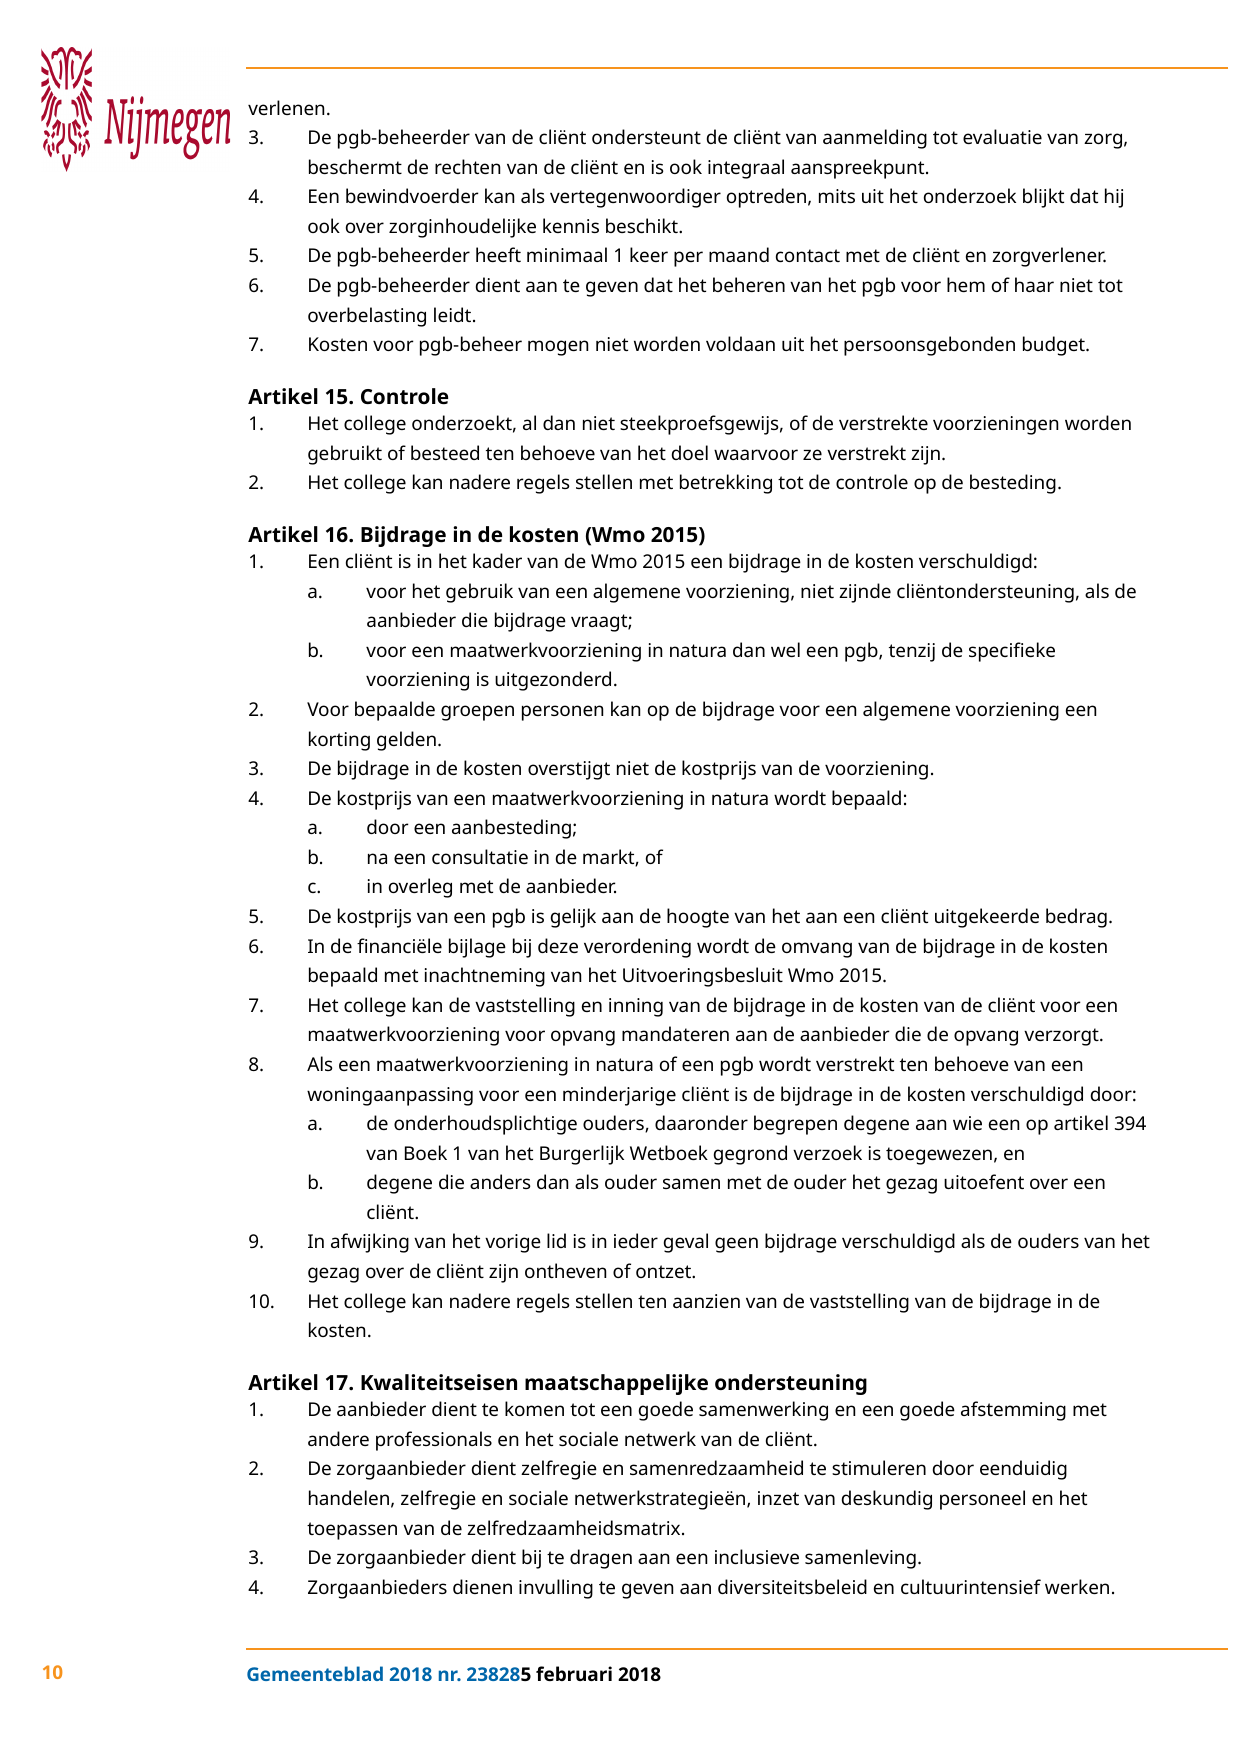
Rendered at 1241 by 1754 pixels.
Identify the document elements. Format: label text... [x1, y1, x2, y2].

list Zorgaanbieders dienen invulling te geven aan diversiteitsbeleid en cultuurintensief werken. [248, 1574, 1152, 1599]
list De aanbieder dient te komen tot een goede samenwerking en een goede afstemming met andere professionals en het sociale netwerk van de cliënt. [248, 1396, 1152, 1452]
list na een consultatie in de markt, of [307, 844, 1152, 870]
list in overleg met de aanbieder. [307, 874, 1152, 899]
list Als een maatwerkvoorziening in natura of een pgb wordt verstrekt ten behoeve van een woningaanpassing voor een minderjarige cliënt is de bijdrage in de kosten verschuldigd door: [248, 1051, 1152, 1107]
list Een bewindvoerder kan als vertegenwoordiger optreden, mits uit het onderzoek blijkt dat hij ook over zorginhoudelijke kennis beschikt. [248, 183, 1152, 239]
text verlenen. [248, 95, 1152, 121]
list de onderhoudsplichtige ouders, daaronder begrepen degene aan wie een op artikel 394 van Boek 1 van het Burgerlijk Wetboek gegrond verzoek is toegewezen, en [307, 1110, 1152, 1166]
list Voor bepaalde groepen personen kan op de bijdrage voor een algemene voorziening een korting gelden. [248, 696, 1152, 752]
list De bijdrage in de kosten overstijgt niet de kostprijs van de voorziening. [248, 755, 1152, 781]
list Het college kan nadere regels stellen ten aanzien van de vaststelling van de bijdrage in de kosten. [248, 1288, 1152, 1343]
list De zorgaanbieder dient bij te dragen aan een inclusieve samenleving. [248, 1544, 1152, 1570]
list De kostprijs van een maatwerkvoorziening in natura wordt bepaald: [248, 785, 1152, 811]
text Artikel 15. Controle [248, 382, 1152, 410]
list voor het gebruik van een algemene voorziening, niet zijnde cliëntondersteuning, als de aanbieder die bijdrage vraagt; [307, 578, 1152, 633]
list De pgb-beheerder dient aan te geven dat het beheren van het pgb voor hem of haar niet tot overbelasting leidt. [248, 272, 1152, 328]
text Artikel 16. Bijdrage in de kosten (Wmo 2015) [248, 520, 1152, 548]
list In afwijking van het vorige lid is in ieder geval geen bijdrage verschuldigd als de ouders van het gezag over de cliënt zijn ontheven of ontzet. [248, 1229, 1152, 1284]
picture [41, 47, 231, 172]
list In de financiële bijlage bij deze verordening wordt de omvang van de bijdrage in de kosten bepaald met inachtneming van het Uitvoeringsbesluit Wmo 2015. [248, 933, 1152, 988]
list voor een maatwerkvoorziening in natura dan wel een pgb, tenzij de specifieke voorziening is uitgezonderd. [307, 637, 1152, 692]
list De kostprijs van een pgb is gelijk aan de hoogte van het aan een cliënt uitgekeerde bedrag. [248, 903, 1152, 929]
list Het college kan nadere regels stellen met betrekking tot de controle op de besteding. [248, 469, 1152, 495]
text Artikel 17. Kwaliteitseisen maatschappelijke ondersteuning [248, 1368, 1152, 1396]
list Het college onderzoekt, al dan niet steekproefsgewijs, of de verstrekte voorzieningen worden gebruikt of besteed ten behoeve van het doel waarvoor ze verstrekt zijn. [248, 410, 1152, 466]
list De pgb-beheerder heeft minimaal 1 keer per maand contact met de cliënt en zorgverlener. [248, 243, 1152, 268]
list degene die anders dan als ouder samen met de ouder het gezag uitoefent over een cliënt. [307, 1169, 1152, 1225]
list Kosten voor pgb-beheer mogen niet worden voldaan uit het persoonsgebonden budget. [248, 331, 1152, 357]
list Een cliënt is in het kader van de Wmo 2015 een bijdrage in de kosten verschuldigd: [248, 548, 1152, 574]
list De pgb-beheerder van de cliënt ondersteunt de cliënt van aanmelding tot evaluatie van zorg, beschermt de rechten van de cliënt en is ook integraal aanspreekpunt. [248, 124, 1152, 180]
list Het college kan de vaststelling en inning van de bijdrage in de kosten van de cliënt voor een maatwerkvoorziening voor opvang mandateren aan de aanbieder die de opvang verzorgt. [248, 992, 1152, 1047]
list De zorgaanbieder dient zelfregie en samenredzaamheid te stimuleren door eenduidig handelen, zelfregie en sociale netwerkstrategieën, inzet van deskundig personeel en het toepassen van de zelfredzaamheidsmatrix. [248, 1456, 1152, 1540]
list door een aanbesteding; [307, 814, 1152, 840]
